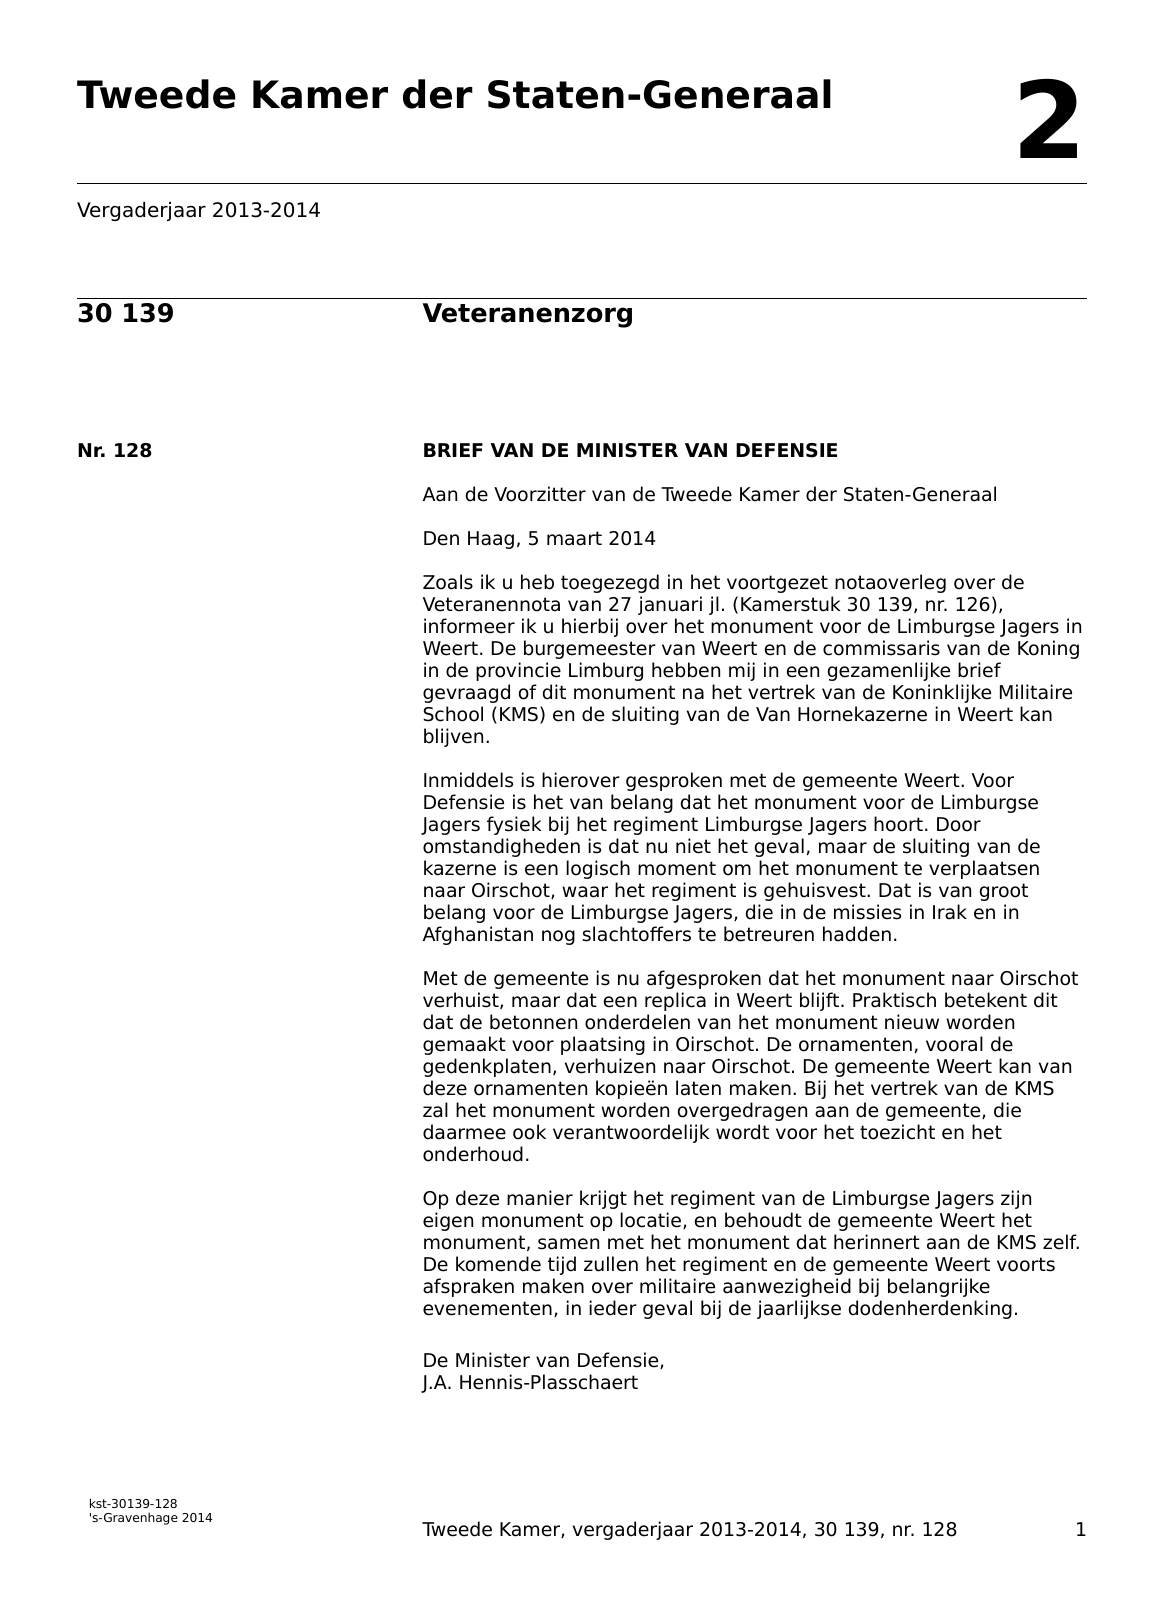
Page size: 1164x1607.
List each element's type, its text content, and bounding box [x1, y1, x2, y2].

text Inmiddels is hierover gesproken met de gemeente Weert. Voor Defensie is het van belang dat het monument voor de Limburgse Jagers fysiek bij het regiment Limburgse Jagers hoort. Door omstandigheden is dat nu niet het geval, maar de sluiting van de kazerne is een logisch moment om het monument te verplaatsen naar Oirschot, waar het regiment is gehuisvest. Dat is van groot belang voor de Limburgse Jagers, die in de missies in Irak en in Afghanistan nog slachtoffers te betreuren hadden. [422, 770, 1087, 946]
table_header Tweede Kamer der Staten-Generaal [77, 59, 886, 183]
text Den Haag, 5 maart 2014 [422, 528, 1087, 550]
text De komende tijd zullen het regiment en de gemeente Weert voorts afspraken maken over militaire aanwezigheid bij belangrijke evenementen, in ieder geval bij de jaarlijkse dodenherdenking. [422, 1254, 1087, 1320]
subtitle Nr. 128 BRIEF VAN DE MINISTER VAN DEFENSIE [77, 440, 1087, 462]
text kst-30139-128 [88, 1497, 323, 1511]
text 's-Gravenhage 2014 [88, 1511, 323, 1525]
subtitle 30 139 Veteranenzorg [77, 299, 1087, 329]
text Aan de Voorzitter van de Tweede Kamer der Staten-Generaal [422, 484, 1087, 506]
text De Minister van Defensie, J.A. Hennis-Plasschaert [422, 1350, 1087, 1394]
table_header 2 [886, 59, 1087, 183]
text Met de gemeente is nu afgesproken dat het monument naar Oirschot verhuist, maar dat een replica in Weert blijft. Praktisch betekent dit dat de betonnen onderdelen van het monument nieuw worden gemaakt voor plaatsing in Oirschot. De ornamenten, vooral de gedenkplaten, verhuizen naar Oirschot. De gemeente Weert kan van deze ornamenten kopieën laten maken. Bij het vertrek van de KMS zal het monument worden overgedragen aan de gemeente, die daarmee ook verantwoordelijk wordt voor het toezicht en het onderhoud. [422, 968, 1087, 1166]
table_cell Vergaderjaar 2013-2014 [77, 184, 1087, 298]
text Zoals ik u heb toegezegd in het voortgezet notaoverleg over de Veteranennota van 27 januari jl. (Kamerstuk 30 139, nr. 126), informeer ik u hierbij over het monument voor de Limburgse Jagers in Weert. De burgemeester van Weert en de commissaris van de Koning in de provincie Limburg hebben mij in een gezamenlijke brief gevraagd of dit monument na het vertrek van de Koninklijke Militaire School (KMS) en de sluiting van de Van Hornekazerne in Weert kan blijven. [422, 572, 1087, 748]
text Op deze manier krijgt het regiment van de Limburgse Jagers zijn eigen monument op locatie, en behoudt de gemeente Weert het monument, samen met het monument dat herinnert aan de KMS zelf. [422, 1188, 1087, 1254]
